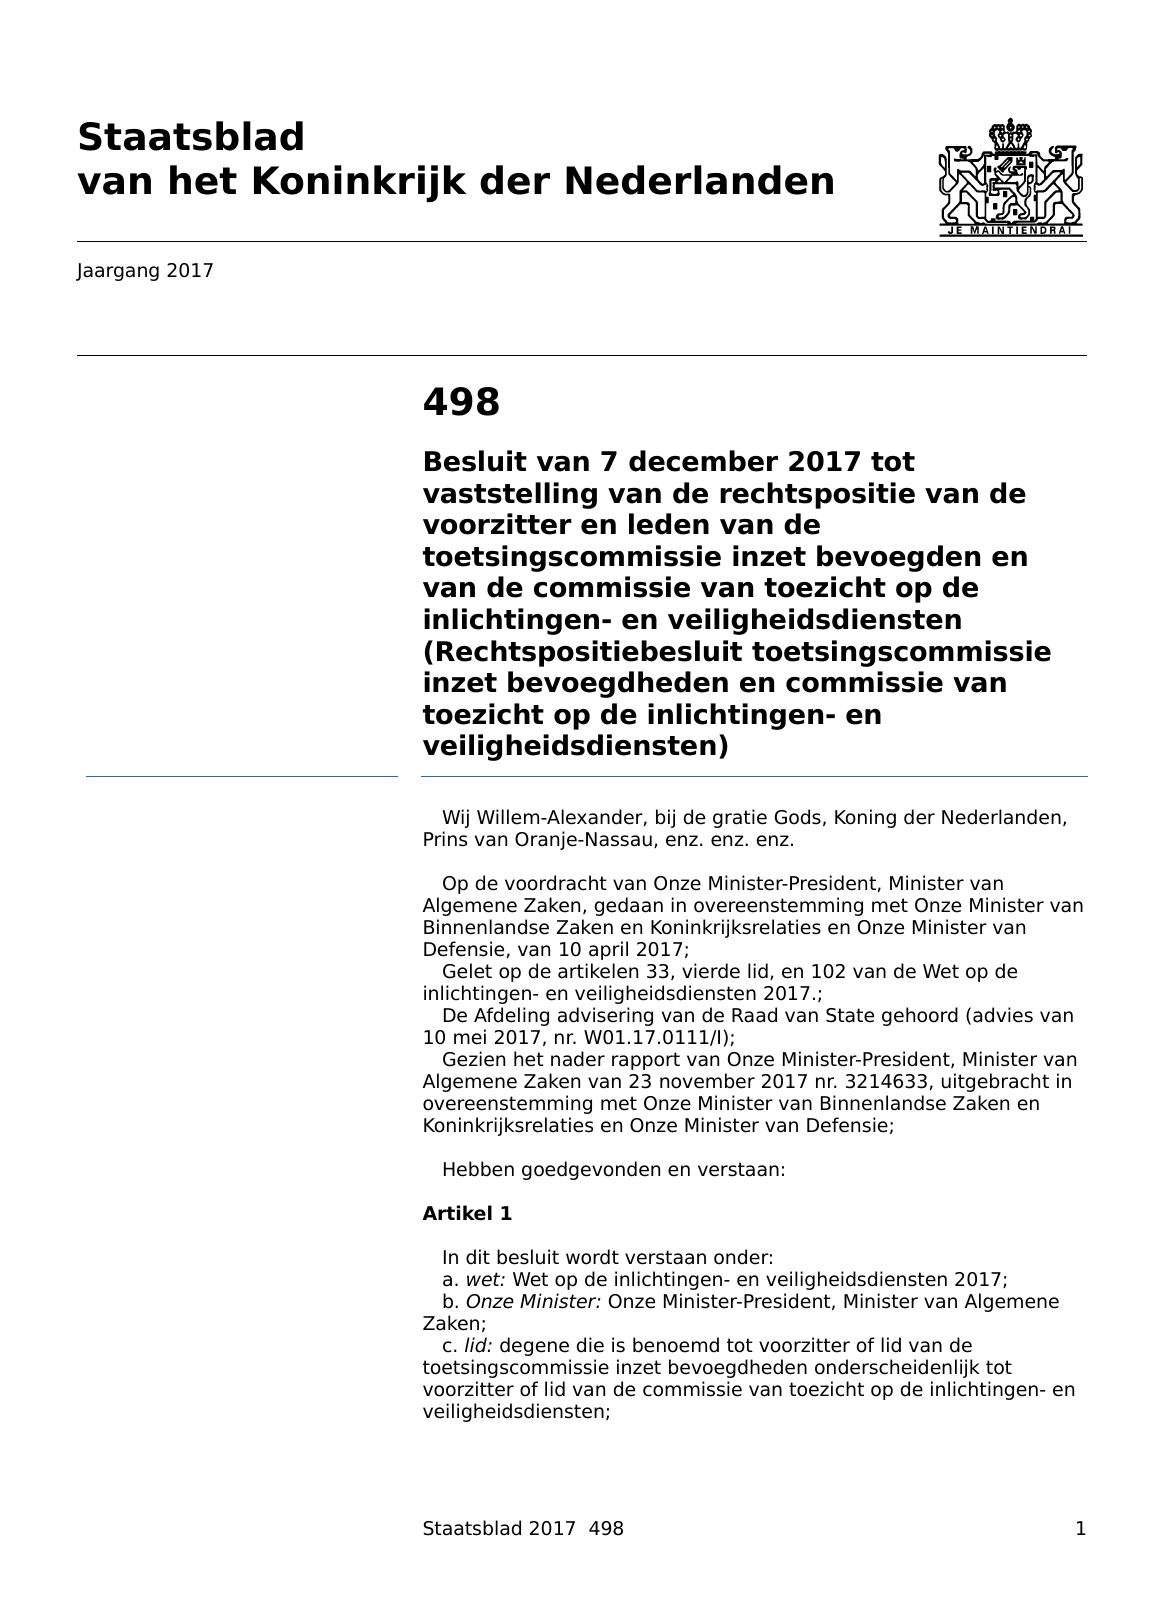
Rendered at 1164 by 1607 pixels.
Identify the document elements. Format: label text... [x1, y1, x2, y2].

text b. Onze Minister: Onze Minister-President, Minister van Algemene Zaken; [422, 1291, 1087, 1335]
table_header [886, 100, 1087, 241]
picture [936, 115, 1087, 240]
text Hebben goedgevonden en verstaan: [422, 1159, 1087, 1181]
text In dit besluit wordt verstaan onder: [422, 1247, 1087, 1269]
text Gelet op de artikelen 33, vierde lid, en 102 van de Wet op de inlichtingen- en veiligheidsdiensten 2017.; [422, 961, 1087, 1004]
subtitle 498 [422, 381, 1087, 424]
text c. lid: degene die is benoemd tot voorzitter of lid van de toetsingscommissie inzet bevoegdheden onderscheidenlijk tot voorzitter of lid van de commissie van toezicht op de inlichtingen- en veiligheidsdiensten; [422, 1335, 1087, 1423]
text a. wet: Wet op de inlichtingen- en veiligheidsdiensten 2017; [422, 1269, 1087, 1291]
table_header Staatsblad van het Koninkrijk der Nederlanden [77, 100, 886, 241]
text Op de voordracht van Onze Minister-President, Minister van Algemene Zaken, gedaan in overeenstemming met Onze Minister van Binnenlandse Zaken en Koninkrijksrelaties en Onze Minister van Defensie, van 10 april 2017; [422, 873, 1087, 961]
table_cell Jaargang 2017 [77, 242, 1087, 355]
subtitle Artikel 1 [422, 1203, 1087, 1225]
text Besluit van 7 december 2017 tot vaststelling van de rechtspositie van de voorzitter en leden van de toetsingscommissie inzet bevoegden en van de commissie van toezicht op de inlichtingen- en veiligheidsdiensten (Rechtspositiebesluit toetsingscommissie inzet bevoegdheden en commissie van toezicht op de inlichtingen- en veiligheidsdiensten) [422, 447, 1087, 762]
text Wij Willem-Alexander, bij de gratie Gods, Koning der Nederlanden, Prins van Oranje-Nassau, enz. enz. enz. [422, 807, 1087, 851]
text De Afdeling advisering van de Raad van State gehoord (advies van 10 mei 2017, nr. W01.17.0111/I); [422, 1004, 1087, 1048]
text Gezien het nader rapport van Onze Minister-President, Minister van Algemene Zaken van 23 november 2017 nr. 3214633, uitgebracht in overeenstemming met Onze Minister van Binnenlandse Zaken en Koninkrijksrelaties en Onze Minister van Defensie; [422, 1048, 1087, 1136]
